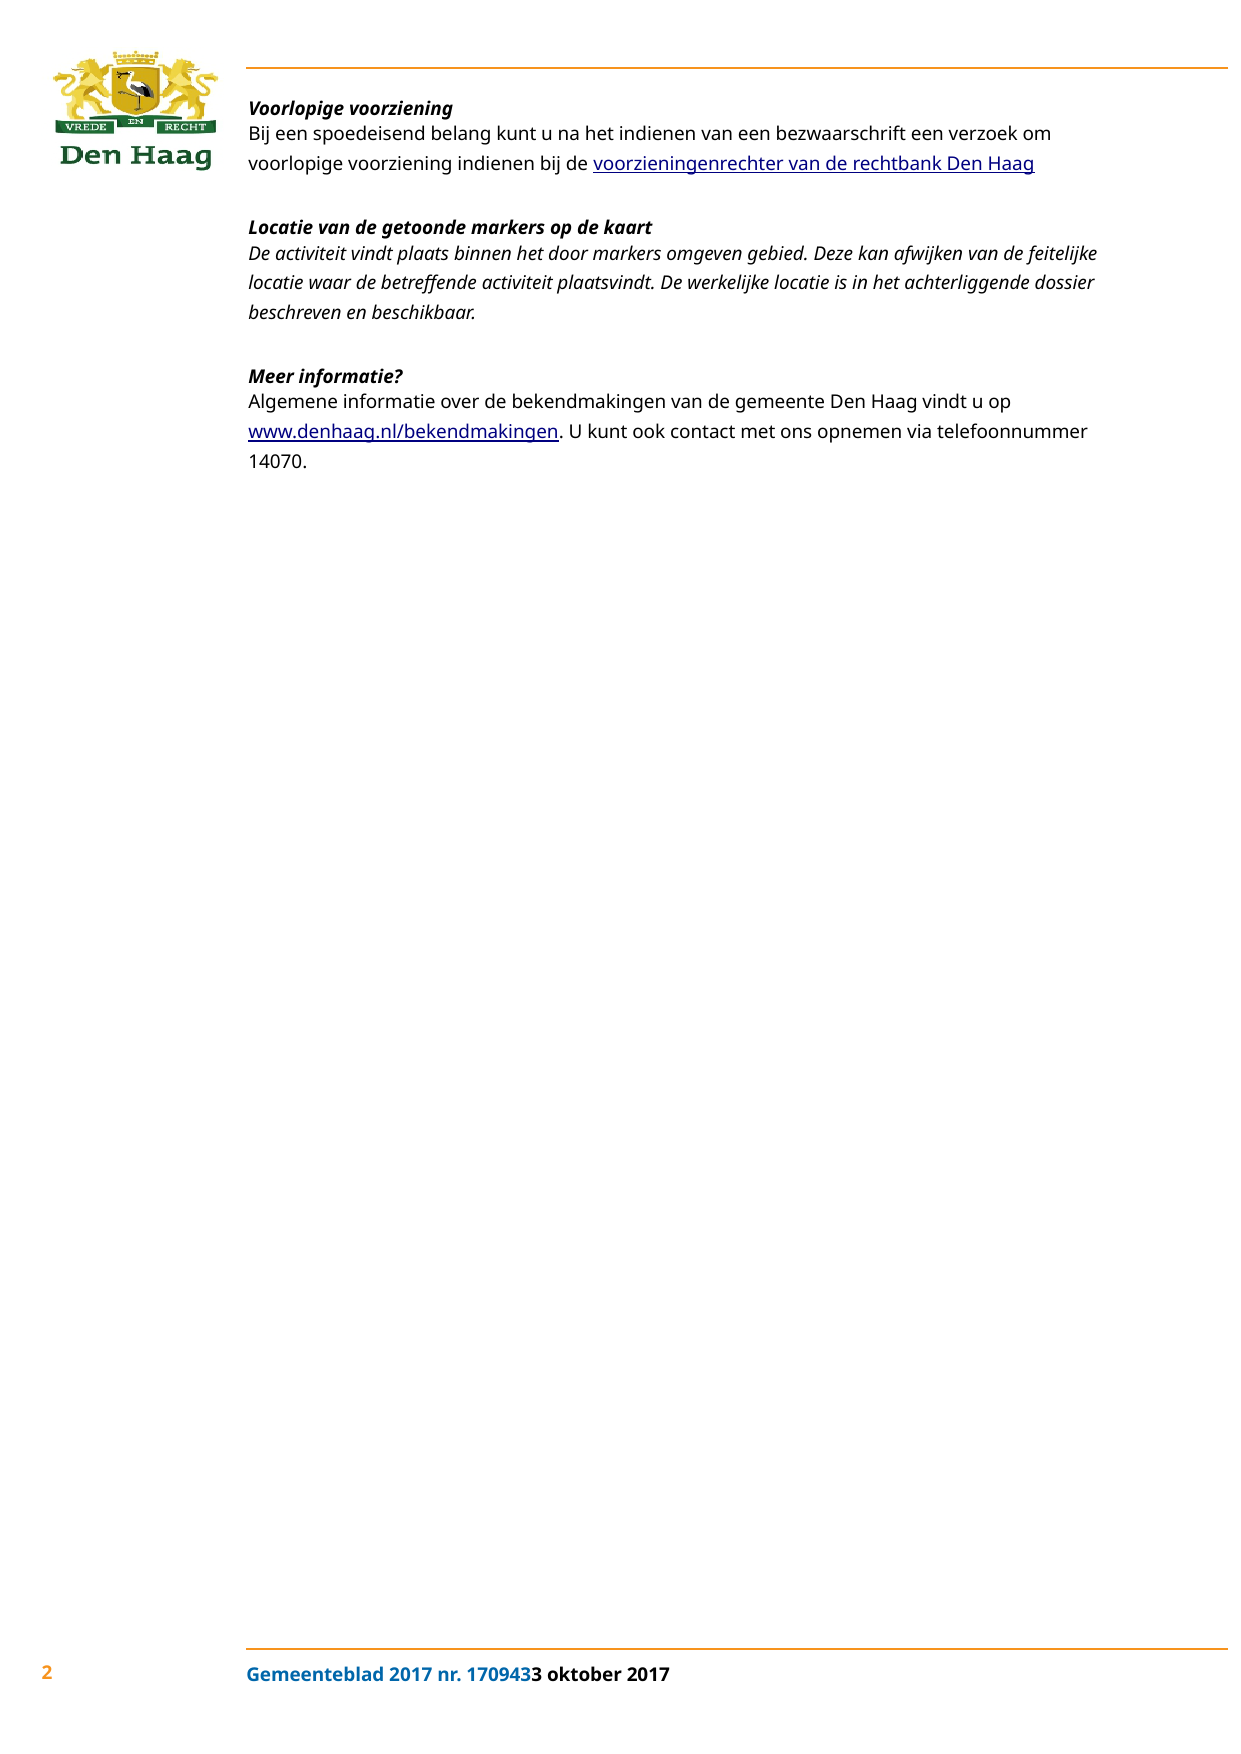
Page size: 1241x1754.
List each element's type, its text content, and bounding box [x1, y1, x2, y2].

text Bij een spoedeisend belang kunt u na het indienen van een bezwaarschrift een verzoek om voorlopige voorziening indienen bij de voorzieningenrechter van de rechtbank Den Haag [248, 121, 1152, 176]
text De activiteit vindt plaats binnen het door markers omgeven gebied. Deze kan afwijken van de feitelijke locatie waar de betreffende activiteit plaatsvindt. De werkelijke locatie is in het achterliggende dossier beschreven en beschikbaar. [248, 240, 1152, 325]
text Locatie van de getoonde markers op de kaart [248, 214, 1152, 240]
text Voorlopige voorziening [248, 95, 1152, 121]
text Algemene informatie over de bekendmakingen van de gemeente Den Haag vindt u op www.denhaag.nl/bekendmakingen. U kunt ook contact met ons opnemen via telefoonnummer 14070. [248, 389, 1152, 473]
text Meer informatie? [248, 363, 1152, 389]
picture [41, 47, 231, 172]
